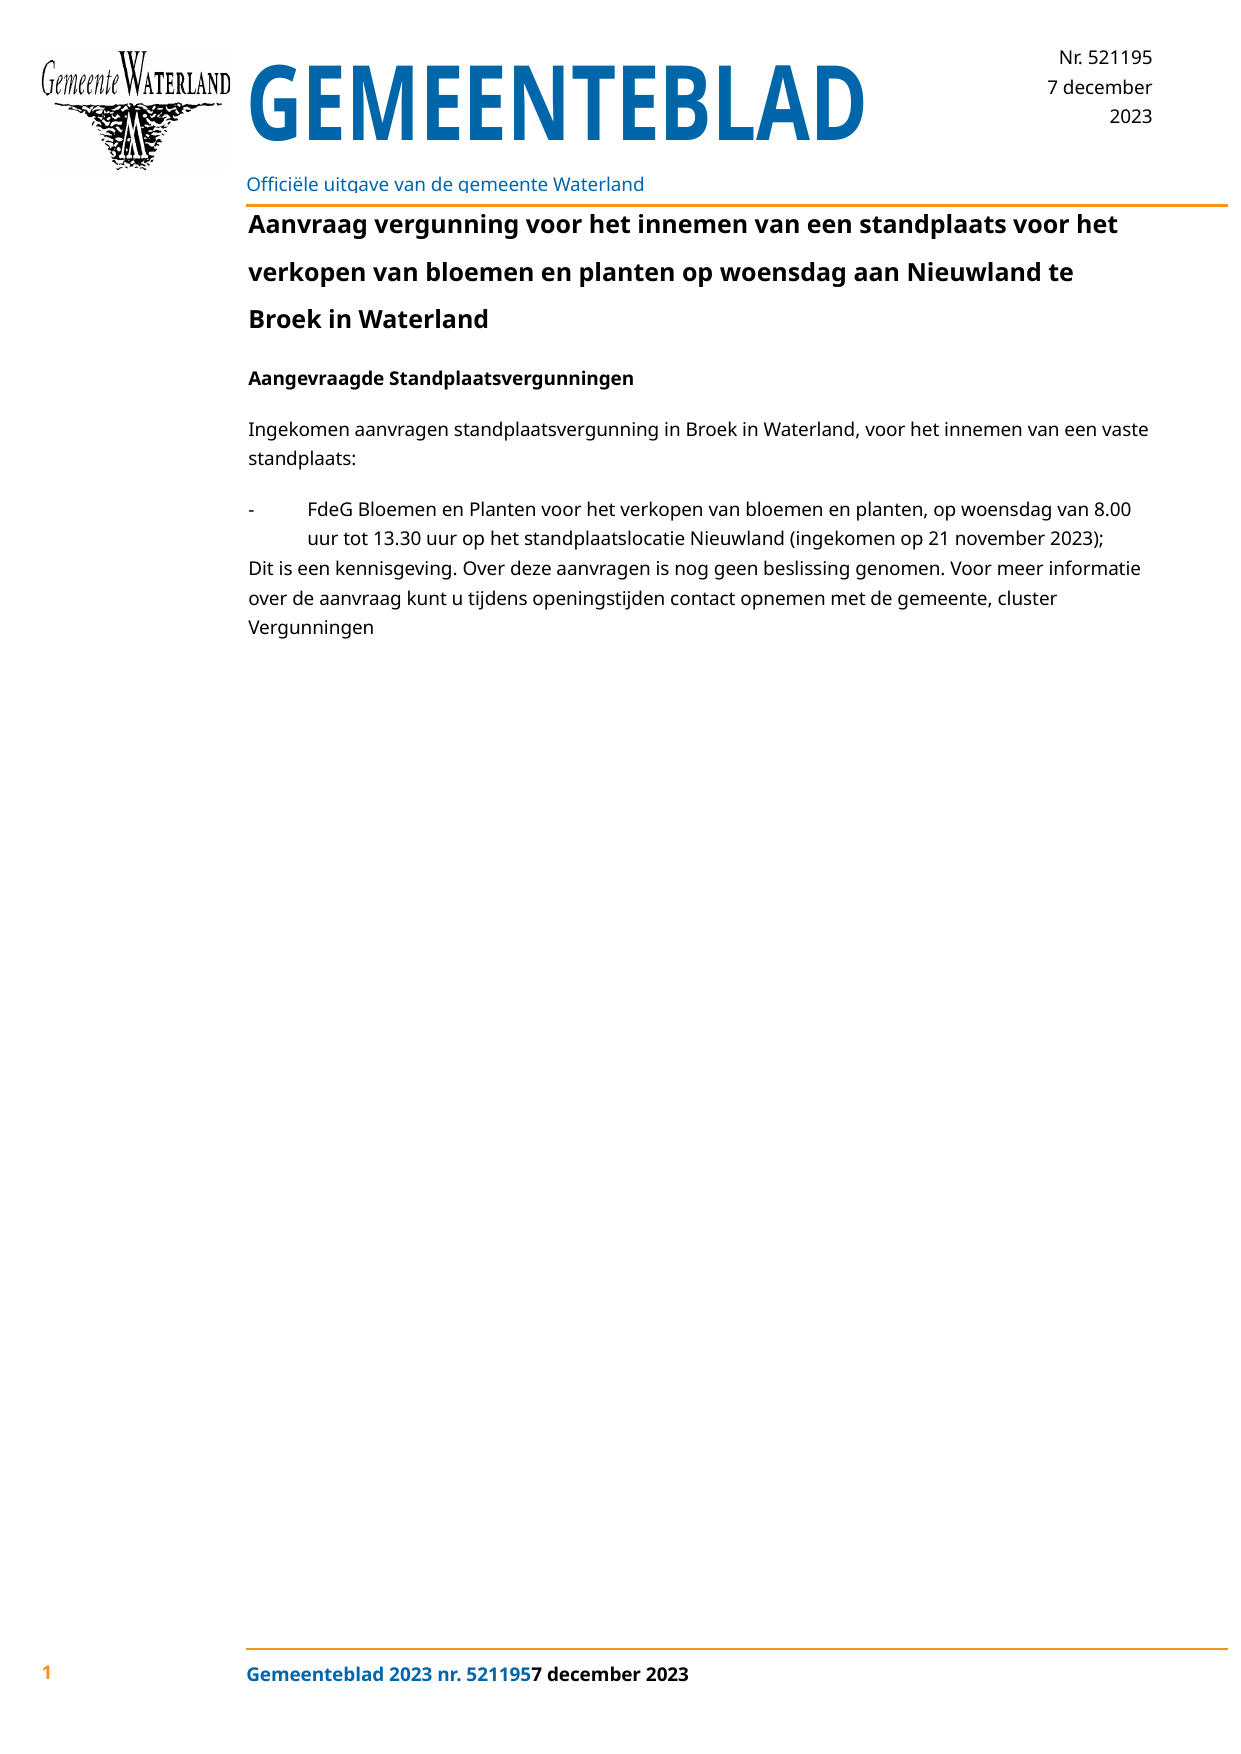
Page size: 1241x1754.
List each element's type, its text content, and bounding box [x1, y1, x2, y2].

picture [41, 47, 231, 172]
text Aangevraagde Standplaatsvergunningen [248, 366, 1152, 391]
text Ingekomen aanvragen standplaatsvergunning in Broek in Waterland, voor het innemen van een vaste standplaats: [248, 416, 1152, 471]
text Dit is een kennisgeving. Over deze aanvragen is nog geen beslissing genomen. Voor meer informatie over de aanvraag kunt u tijdens openingstijden contact opnemen met de gemeente, cluster Vergunningen [248, 555, 1152, 640]
list FdeG Bloemen en Planten voor het verkopen van bloemen en planten, op woensdag van 8.00 uur tot 13.30 uur op het standplaatslocatie Nieuwland (ingekomen op 21 november 2023); [248, 496, 1152, 551]
text Aanvraag vergunning voor het innemen van een standplaats voor het verkopen van bloemen en planten op woensdag aan Nieuwland te Broek in Waterland [248, 207, 1152, 336]
